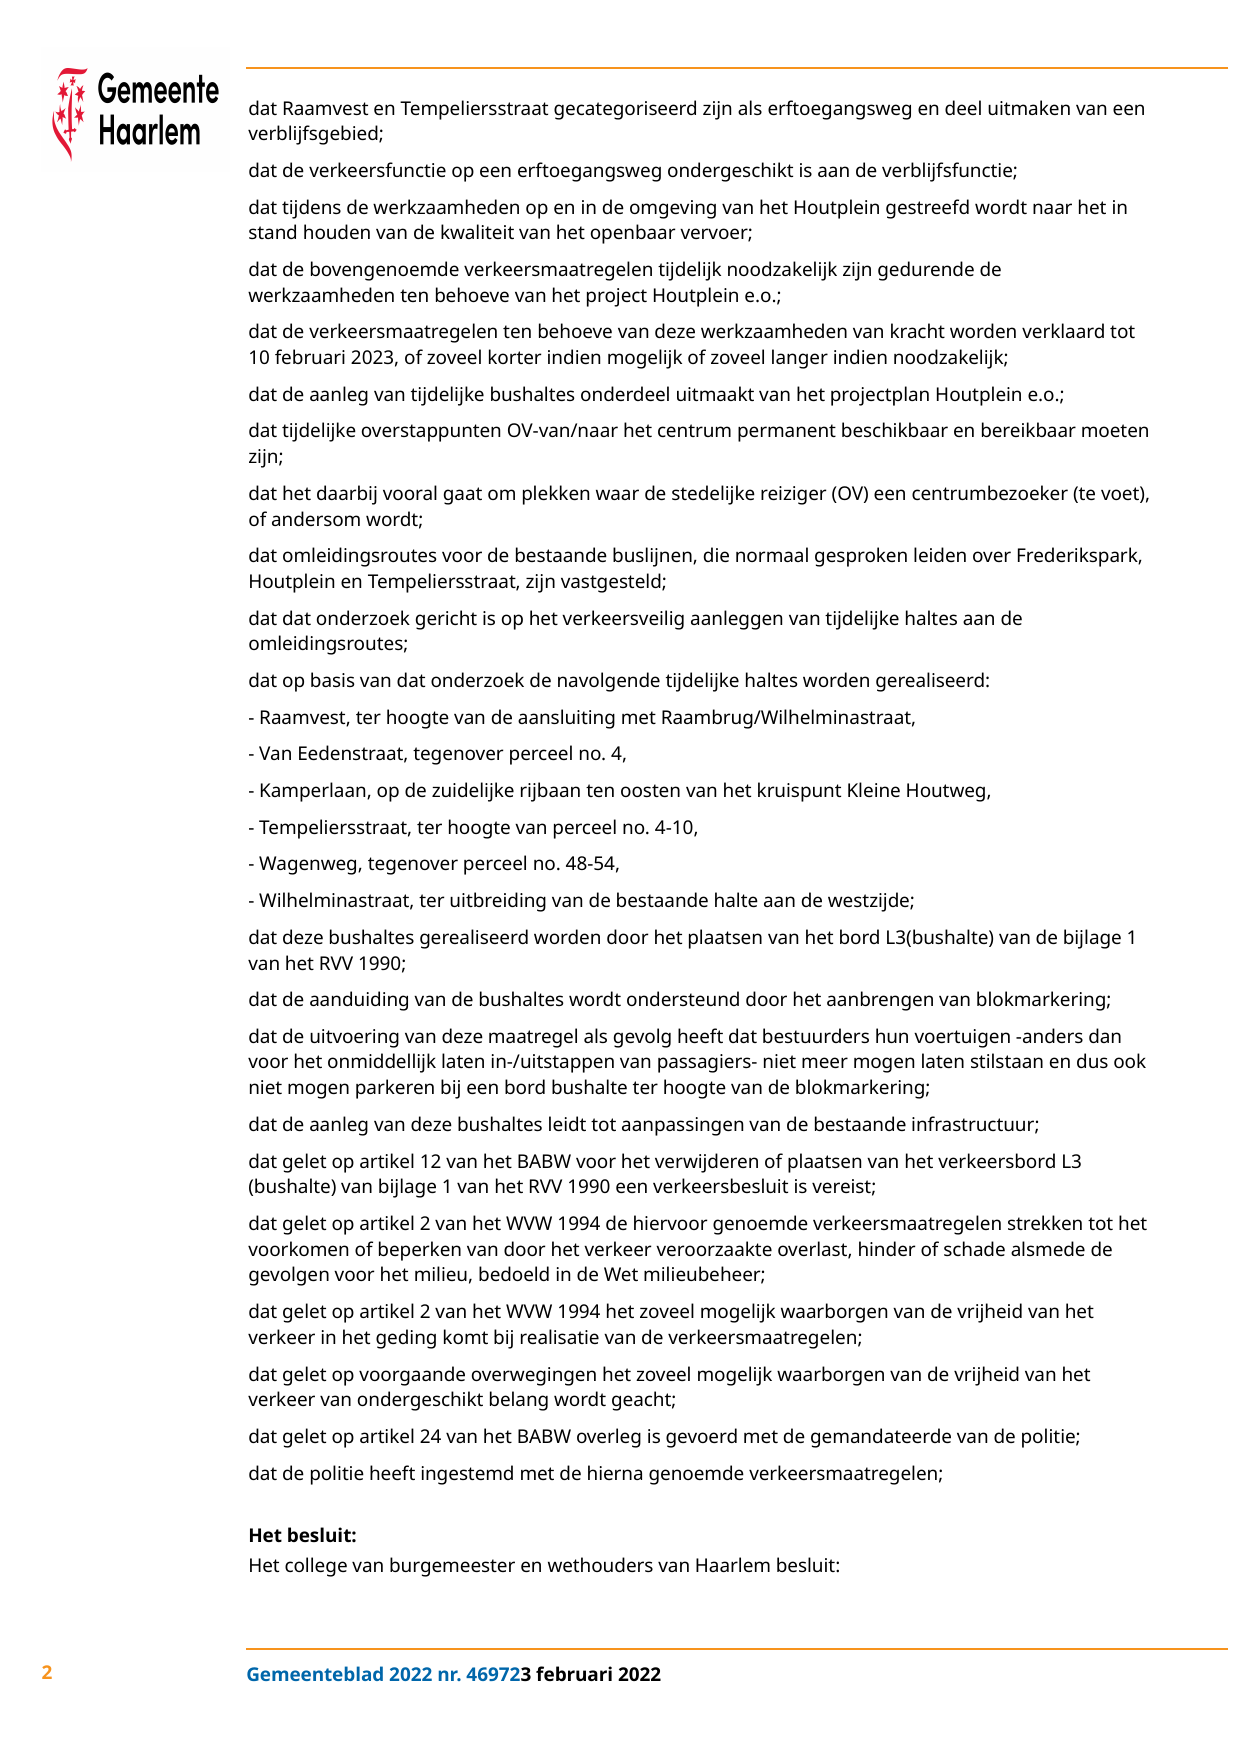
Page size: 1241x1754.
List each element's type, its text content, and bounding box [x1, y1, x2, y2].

text dat de bovengenoemde verkeersmaatregelen tijdelijk noodzakelijk zijn gedurende de werkzaamheden ten behoeve van het project Houtplein e.o.; [248, 256, 1152, 308]
text dat de aanduiding van de bushaltes wordt ondersteund door het aanbrengen van blokmarkering; [248, 986, 1152, 1012]
text dat de uitvoering van deze maatregel als gevolg heeft dat bestuurders hun voertuigen -anders dan voor het onmiddellijk laten in-/uitstappen van passagiers- niet meer mogen laten stilstaan en dus ook niet mogen parkeren bij een bord bushalte ter hoogte van de blokmarkering; [248, 1023, 1152, 1100]
text dat omleidingsroutes voor de bestaande buslijnen, die normaal gesproken leiden over Frederikspark, Houtplein en Tempeliersstraat, zijn vastgesteld; [248, 542, 1152, 594]
text dat Raamvest en Tempeliersstraat gecategoriseerd zijn als erftoegangsweg en deel uitmaken van een verblijfsgebied; [248, 95, 1152, 146]
text dat tijdens de werkzaamheden op en in de omgeving van het Houtplein gestreefd wordt naar het in stand houden van de kwaliteit van het openbaar vervoer; [248, 194, 1152, 245]
text - Van Eedenstraat, tegenover perceel no. 4, [248, 741, 1152, 766]
text dat het daarbij vooral gaat om plekken waar de stedelijke reiziger (OV) een centrumbezoeker (te voet), of andersom wordt; [248, 480, 1152, 532]
text dat deze bushaltes gerealiseerd worden door het plaatsen van het bord L3(bushalte) van de bijlage 1 van het RVV 1990; [248, 924, 1152, 975]
text - Wilhelminastraat, ter uitbreiding van de bestaande halte aan de westzijde; [248, 887, 1152, 913]
text - Wagenweg, tegenover perceel no. 48-54, [248, 851, 1152, 876]
text - Tempeliersstraat, ter hoogte van perceel no. 4-10, [248, 814, 1152, 840]
text dat gelet op voorgaande overwegingen het zoveel mogelijk waarborgen van de vrijheid van het verkeer van ondergeschikt belang wordt geacht; [248, 1361, 1152, 1412]
text - Raamvest, ter hoogte van de aansluiting met Raambrug/Wilhelminastraat, [248, 704, 1152, 730]
text dat de politie heeft ingestemd met de hierna genoemde verkeersmaatregelen; [248, 1460, 1152, 1486]
text dat op basis van dat onderzoek de navolgende tijdelijke haltes worden gerealiseerd: [248, 667, 1152, 693]
text dat de aanleg van tijdelijke bushaltes onderdeel uitmaakt van het projectplan Houtplein e.o.; [248, 381, 1152, 407]
text dat de aanleg van deze bushaltes leidt tot aanpassingen van de bestaande infrastructuur; [248, 1111, 1152, 1137]
text - Kamperlaan, op de zuidelijke rijbaan ten oosten van het kruispunt Kleine Houtweg, [248, 777, 1152, 803]
text dat gelet op artikel 2 van het WVW 1994 het zoveel mogelijk waarborgen van de vrijheid van het verkeer in het geding komt bij realisatie van de verkeersmaatregelen; [248, 1298, 1152, 1350]
text Het besluit: [248, 1522, 1152, 1548]
text dat dat onderzoek gericht is op het verkeersveilig aanleggen van tijdelijke haltes aan de omleidingsroutes; [248, 605, 1152, 656]
text dat gelet op artikel 24 van het BABW overleg is gevoerd met de gemandateerde van de politie; [248, 1423, 1152, 1449]
picture [41, 47, 231, 172]
text dat de verkeersmaatregelen ten behoeve van deze werkzaamheden van kracht worden verklaard tot 10 februari 2023, of zoveel korter indien mogelijk of zoveel langer indien noodzakelijk; [248, 319, 1152, 370]
text dat de verkeersfunctie op een erftoegangsweg ondergeschikt is aan de verblijfsfunctie; [248, 157, 1152, 183]
text dat gelet op artikel 12 van het BABW voor het verwijderen of plaatsen van het verkeersbord L3 (bushalte) van bijlage 1 van het RVV 1990 een verkeersbesluit is vereist; [248, 1148, 1152, 1199]
text dat tijdelijke overstappunten OV-van/naar het centrum permanent beschikbaar en bereikbaar moeten zijn; [248, 418, 1152, 469]
text dat gelet op artikel 2 van het WVW 1994 de hiervoor genoemde verkeersmaatregelen strekken tot het voorkomen of beperken van door het verkeer veroorzaakte overlast, hinder of schade alsmede de gevolgen voor het milieu, bedoeld in de Wet milieubeheer; [248, 1210, 1152, 1287]
text Het college van burgemeester en wethouders van Haarlem besluit: [248, 1552, 1152, 1578]
